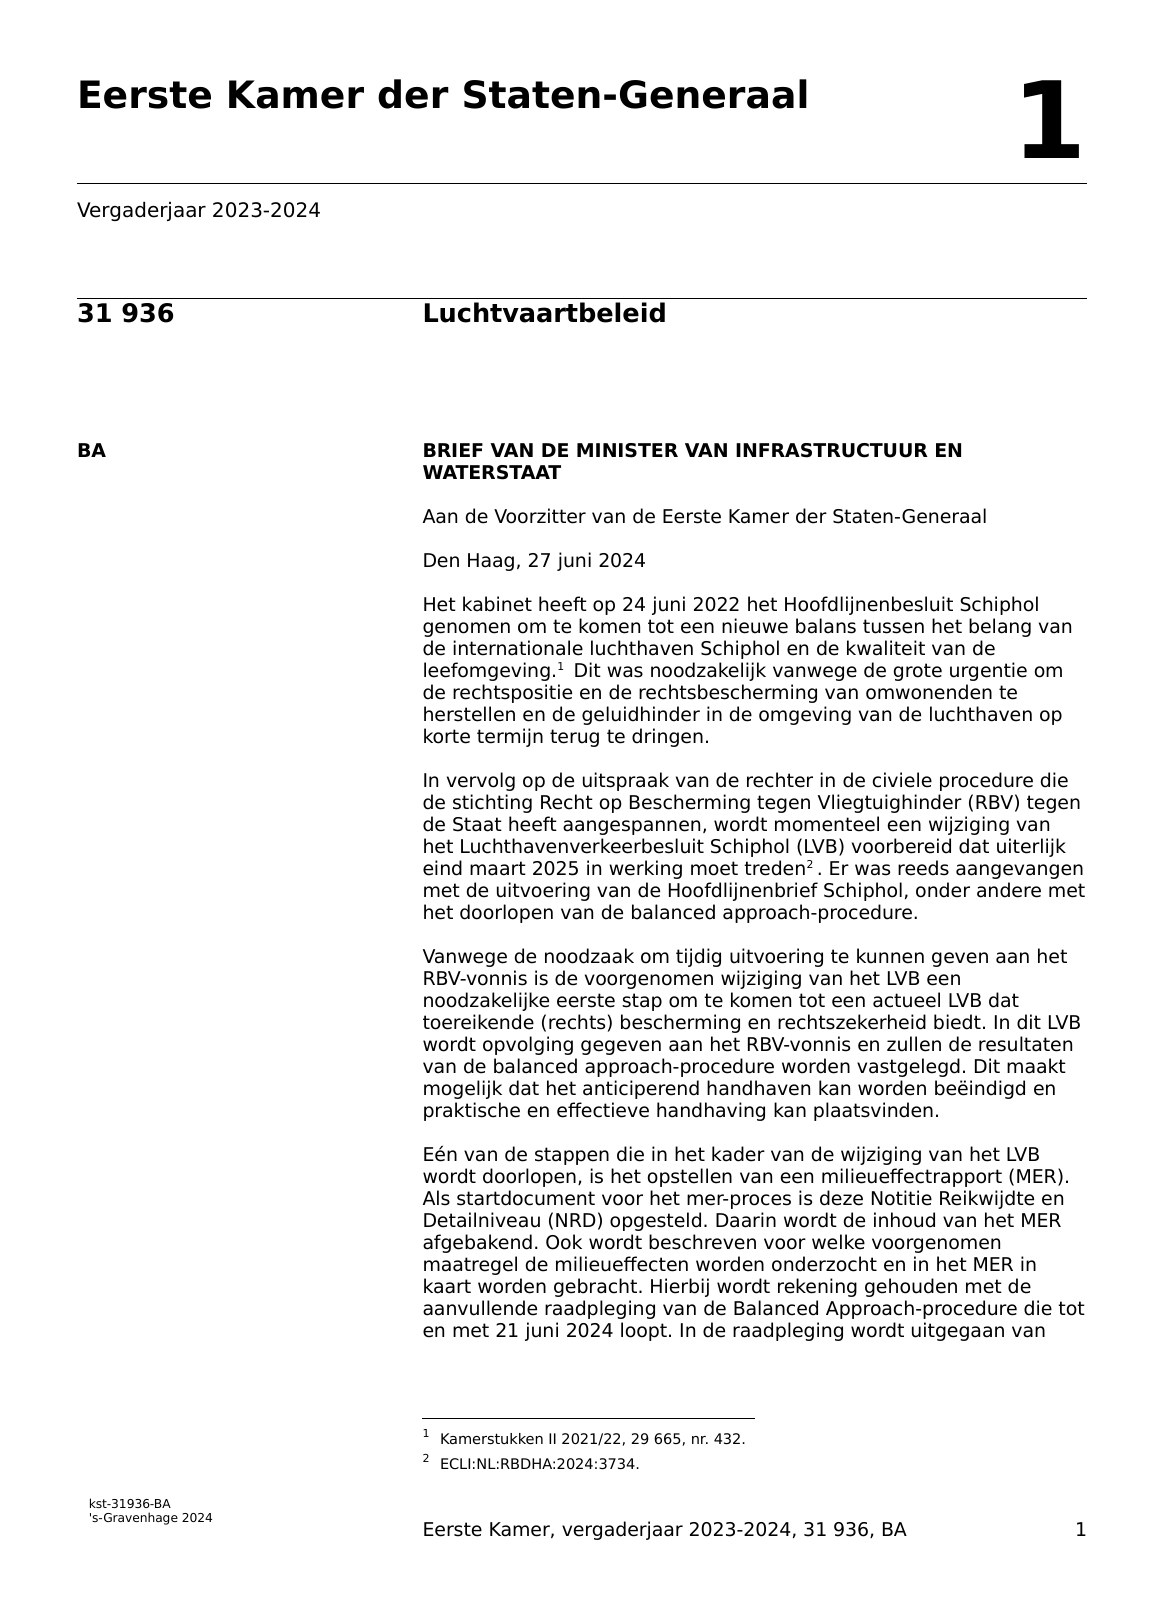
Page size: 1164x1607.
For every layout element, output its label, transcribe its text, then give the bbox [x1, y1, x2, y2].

text Vanwege de noodzaak om tijdig uitvoering te kunnen geven aan het RBV-vonnis is de voorgenomen wijziging van het LVB een noodzakelijke eerste stap om te komen tot een actueel LVB dat toereikende (rechts) bescherming en rechtszekerheid biedt. In dit LVB wordt opvolging gegeven aan het RBV-vonnis en zullen de resultaten van de balanced approach-procedure worden vastgelegd. Dit maakt mogelijk dat het anticiperend handhaven kan worden beëindigd en praktische en effectieve handhaving kan plaatsvinden. [422, 946, 1087, 1122]
text Aan de Voorzitter van de Eerste Kamer der Staten-Generaal [422, 506, 1087, 528]
text Eén van de stappen die in het kader van de wijziging van het LVB wordt doorlopen, is het opstellen van een milieueffectrapport (MER). Als startdocument voor het mer-proces is deze Notitie Reikwijdte en Detailniveau (NRD) opgesteld. Daarin wordt de inhoud van het MER afgebakend. Ook wordt beschreven voor welke voorgenomen maatregel de milieueffecten worden onderzocht en in het MER in kaart worden gebracht. Hierbij wordt rekening gehouden met de aanvullende raadpleging van de Balanced Approach-procedure die tot en met 21 juni 2024 loopt. In de raadpleging wordt uitgegaan van [422, 1144, 1087, 1342]
subtitle 31 936 Luchtvaartbeleid [77, 299, 1087, 329]
table_cell Vergaderjaar 2023-2024 [77, 184, 1087, 298]
table_header Eerste Kamer der Staten-Generaal [77, 59, 886, 183]
text Het kabinet heeft op 24 juni 2022 het Hoofdlijnenbesluit Schiphol genomen om te komen tot een nieuwe balans tussen het belang van de internationale luchthaven Schiphol en de kwaliteit van de leefomgeving. Dit was noodzakelijk vanwege de grote urgentie om de rechtspositie en de rechtsbescherming van omwonenden te herstellen en de geluidhinder in de omgeving van de luchthaven op korte termijn terug te dringen. [422, 594, 1087, 748]
table_header 1 [886, 59, 1087, 183]
subtitle BA BRIEF VAN DE MINISTER VAN INFRASTRUCTUUR EN WATERSTAAT [77, 440, 1087, 484]
text ECLI:NL:RBDHA:2024:3734. [422, 1452, 1087, 1474]
text Kamerstukken II 2021/22, 29 665, nr. 432. [422, 1427, 1087, 1449]
text Den Haag, 27 juni 2024 [422, 550, 1087, 572]
text In vervolg op de uitspraak van de rechter in de civiele procedure die de stichting Recht op Bescherming tegen Vliegtuighinder (RBV) tegen de Staat heeft aangespannen, wordt momenteel een wijziging van het Luchthavenverkeerbesluit Schiphol (LVB) voorbereid dat uiterlijk eind maart 2025 in werking moet treden. Er was reeds aangevangen met de uitvoering van de Hoofdlijnenbrief Schiphol, onder andere met het doorlopen van de balanced approach-procedure. [422, 770, 1087, 924]
text kst-31936-BA [88, 1497, 323, 1511]
text 's-Gravenhage 2024 [88, 1511, 323, 1525]
